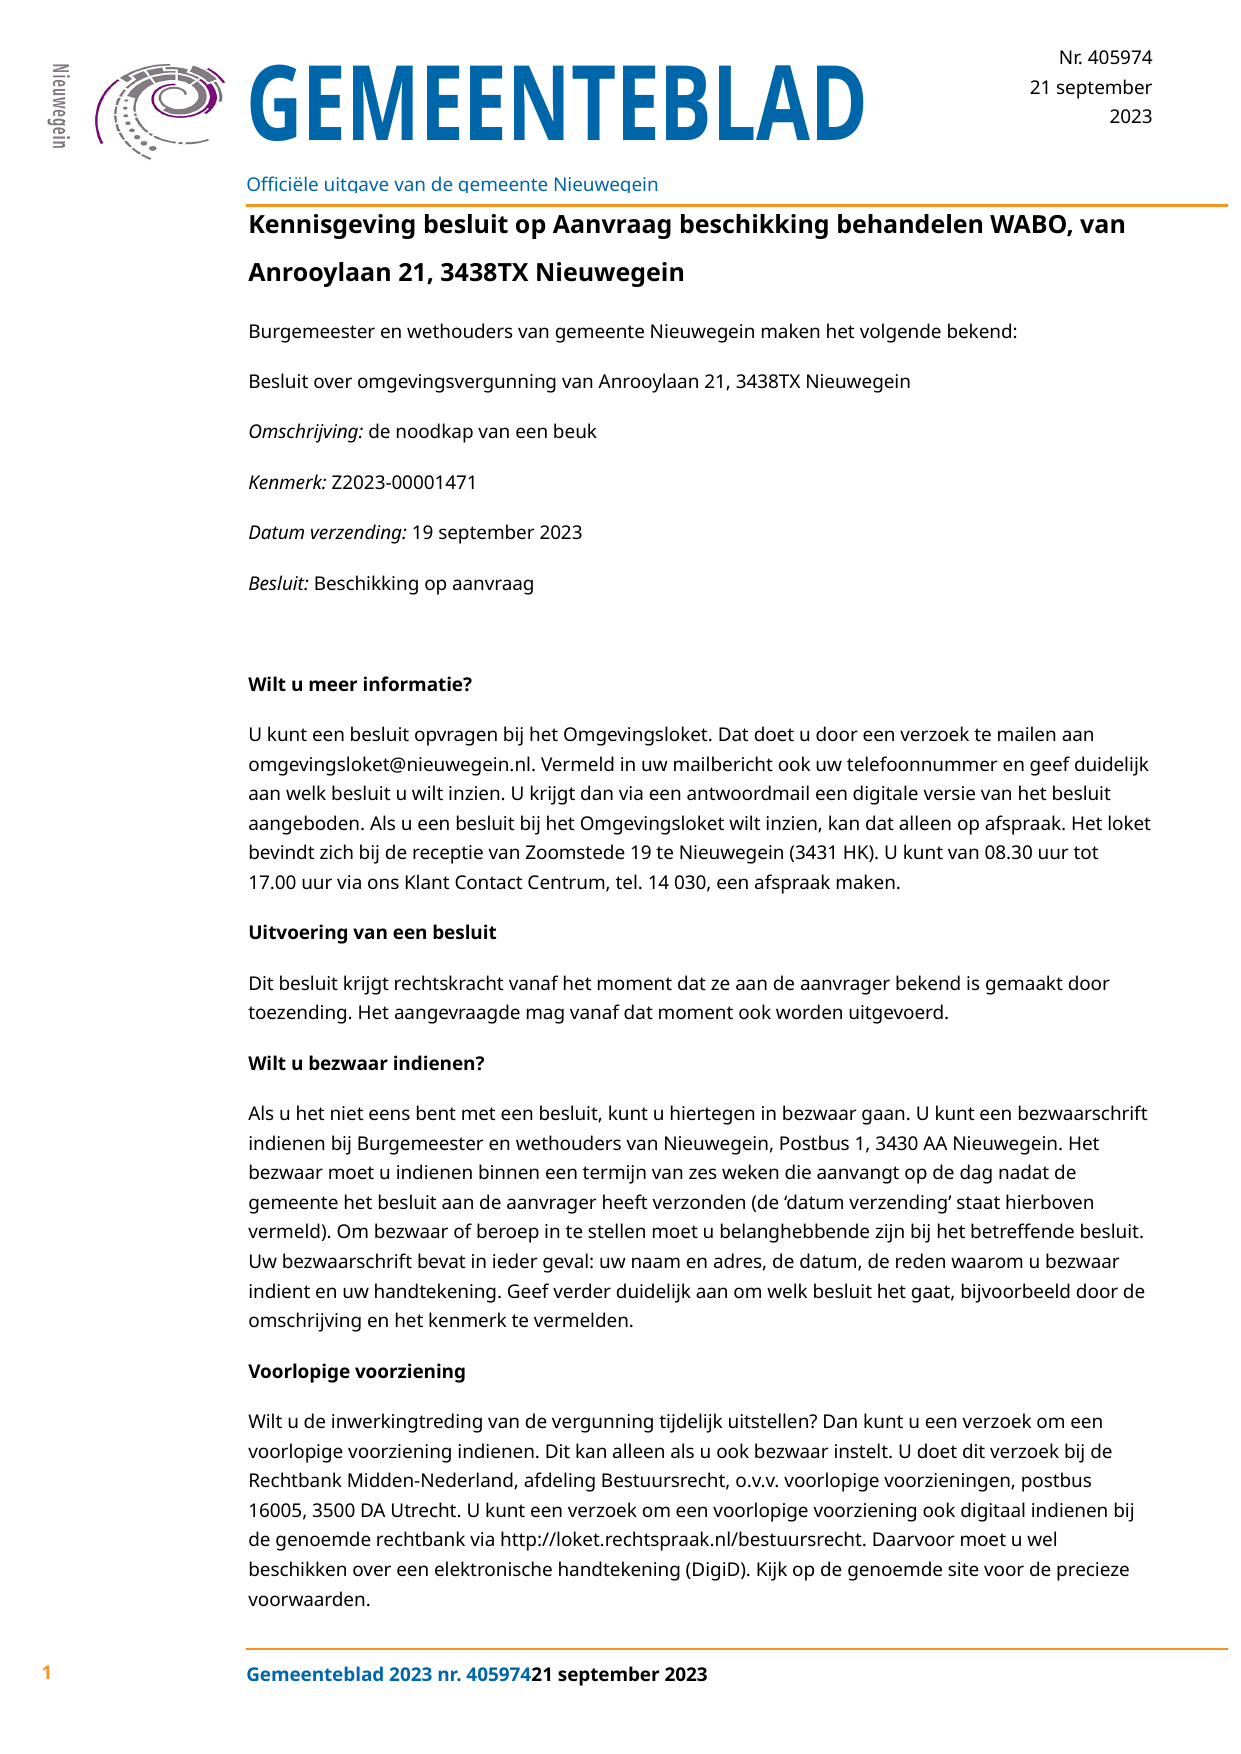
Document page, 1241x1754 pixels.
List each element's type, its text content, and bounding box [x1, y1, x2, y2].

text Datum verzending: 19 september 2023 [248, 519, 1152, 545]
text Wilt u meer informatie? [248, 671, 1152, 697]
text Kenmerk: Z2023-00001471 [248, 469, 1152, 495]
text Voorlopige voorziening [248, 1358, 1152, 1384]
text Besluit over omgevingsvergunning van Anrooylaan 21, 3438TX Nieuwegein [248, 368, 1152, 394]
text Uitvoering van een besluit [248, 919, 1152, 945]
text Wilt u de inwerkingtreding van de vergunning tijdelijk uitstellen? Dan kunt u een verzoek om een voorlopige voorziening indienen. Dit kan alleen als u ook bezwaar instelt. U doet dit verzoek bij de Rechtbank Midden-Nederland, afdeling Bestuursrecht, o.v.v. voorlopige voorzieningen, postbus 16005, 3500 DA Utrecht. U kunt een verzoek om een voorlopige voorziening ook digitaal indienen bij de genoemde rechtbank via http://loket.rechtspraak.nl/bestuursrecht. Daarvoor moet u wel beschikken over een elektronische handtekening (DigiD). Kijk op de genoemde site voor de precieze voorwaarden. [248, 1408, 1152, 1612]
text Dit besluit krijgt rechtskracht vanaf het moment dat ze aan de aanvrager bekend is gemaakt door toezending. Het aangevraagde mag vanaf dat moment ook worden uitgevoerd. [248, 970, 1152, 1025]
text Als u het niet eens bent met een besluit, kunt u hiertegen in bezwaar gaan. U kunt een bezwaarschrift indienen bij Burgemeester en wethouders van Nieuwegein, Postbus 1, 3430 AA Nieuwegein. Het bezwaar moet u indienen binnen een termijn van zes weken die aanvangt op de dag nadat de gemeente het besluit aan de aanvrager heeft verzonden (de ‘datum verzending’ staat hierboven vermeld). Om bezwaar of beroep in te stellen moet u belanghebbende zijn bij het betreffende besluit. Uw bezwaarschrift bevat in ieder geval: uw naam en adres, de datum, de reden waarom u bezwaar indient en uw handtekening. Geef verder duidelijk aan om welk besluit het gaat, bijvoorbeeld door de omschrijving en het kenmerk te vermelden. [248, 1100, 1152, 1333]
text Wilt u bezwaar indienen? [248, 1050, 1152, 1076]
text Kennisgeving besluit op Aanvraag beschikking behandelen WABO, van Anrooylaan 21, 3438TX Nieuwegein [248, 207, 1152, 288]
text U kunt een besluit opvragen bij het Omgevingsloket. Dat doet u door een verzoek te mailen aan omgevingsloket@nieuwegein.nl. Vermeld in uw mailbericht ook uw telefoonnummer en geef duidelijk aan welk besluit u wilt inzien. U krijgt dan via een antwoordmail een digitale versie van het besluit aangeboden. Als u een besluit bij het Omgevingsloket wilt inzien, kan dat alleen op afspraak. Het loket bevindt zich bij de receptie van Zoomstede 19 te Nieuwegein (3431 HK). U kunt van 08.30 uur tot 17.00 uur via ons Klant Contact Centrum, tel. 14 030, een afspraak maken. [248, 721, 1152, 895]
text Burgemeester en wethouders van gemeente Nieuwegein maken het volgende bekend: [248, 318, 1152, 344]
text Besluit: Beschikking op aanvraag [248, 570, 1152, 596]
picture [41, 47, 231, 172]
text Omschrijving: de noodkap van een beuk [248, 419, 1152, 444]
